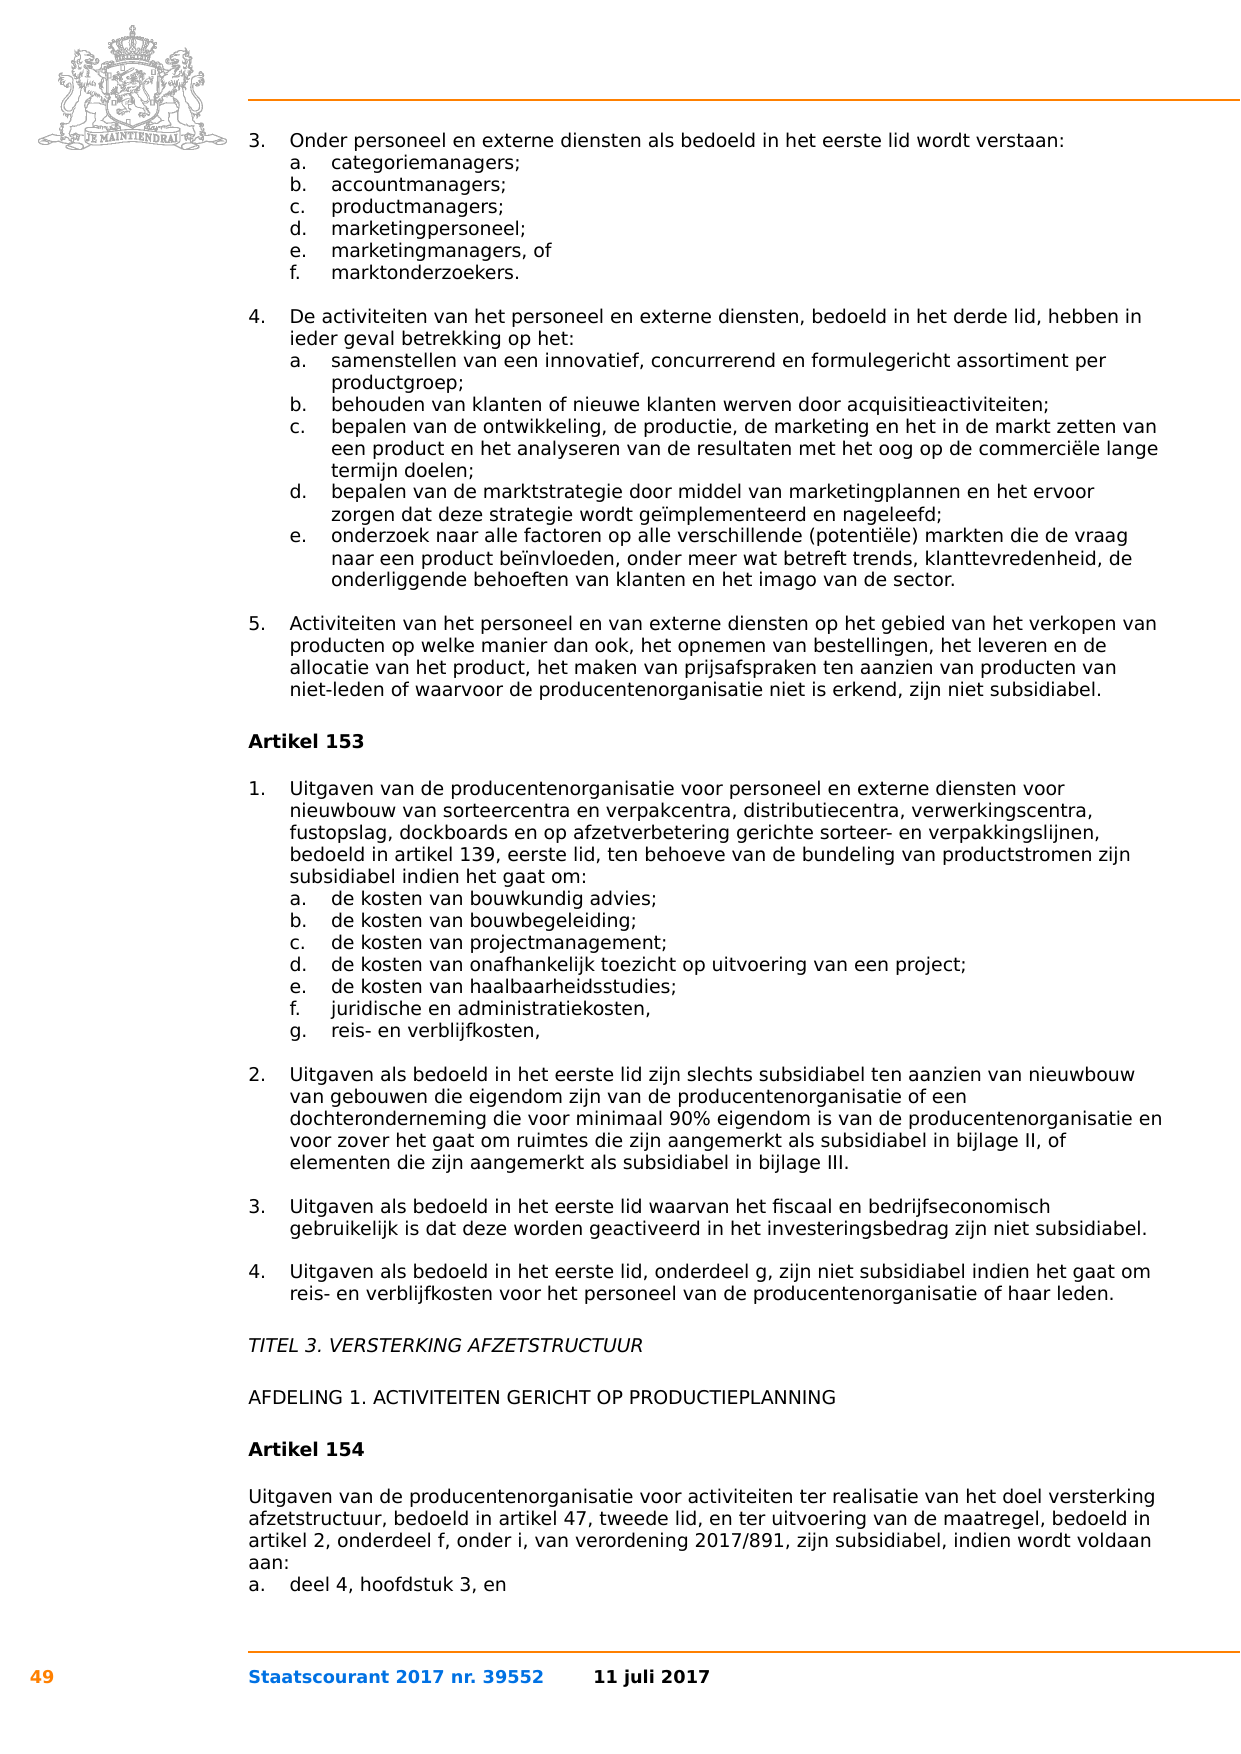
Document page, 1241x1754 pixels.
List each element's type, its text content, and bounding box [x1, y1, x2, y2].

text 4. Uitgaven als bedoeld in het eerste lid, onderdeel g, zijn niet subsidiabel indien het gaat om reis- en verblijfkosten voor het personeel van de producentenorganisatie of haar leden. [248, 1261, 1163, 1305]
text a. deel 4, hoofdstuk 3, en [248, 1574, 1163, 1596]
text 1. Uitgaven van de producentenorganisatie voor personeel en externe diensten voor nieuwbouw van sorteercentra en verpakcentra, distributiecentra, verwerkingscentra, fustopslag, dockboards en op afzetverbetering gerichte sorteer- en verpakkingslijnen, bedoeld in artikel 139, eerste lid, ten behoeve van de bundeling van productstromen zijn subsidiabel indien het gaat om: [248, 778, 1163, 888]
text 3. Uitgaven als bedoeld in het eerste lid waarvan het fiscaal en bedrijfseconomisch gebruikelijk is dat deze worden geactiveerd in het investeringsbedrag zijn niet subsidiabel. [248, 1196, 1163, 1239]
text c. productmanagers; [289, 196, 1163, 218]
text a. de kosten van bouwkundig advies; [289, 888, 1163, 910]
text e. marketingmanagers, of [289, 240, 1163, 262]
subtitle AFDELING 1. ACTIVITEITEN GERICHT OP PRODUCTIEPLANNING [248, 1387, 1163, 1409]
text c. de kosten van projectmanagement; [289, 932, 1163, 954]
text b. de kosten van bouwbegeleiding; [289, 910, 1163, 932]
text g. reis- en verblijfkosten, [289, 1020, 1163, 1042]
text c. bepalen van de ontwikkeling, de productie, de marketing en het in de markt zetten van een product en het analyseren van de resultaten met het oog op de commerciële lange termijn doelen; [289, 416, 1163, 481]
picture [38, 25, 227, 150]
text e. onderzoek naar alle factoren op alle verschillende (potentiële) markten die de vraag naar een product beïnvloeden, onder meer wat betreft trends, klanttevredenheid, de onderliggende behoeften van klanten en het imago van de sector. [289, 525, 1163, 591]
text d. de kosten van onafhankelijk toezicht op uitvoering van een project; [289, 954, 1163, 976]
text 5. Activiteiten van het personeel en van externe diensten op het gebied van het verkopen van producten op welke manier dan ook, het opnemen van bestellingen, het leveren en de allocatie van het product, het maken van prijsafspraken ten aanzien van producten van niet-leden of waarvoor de producentenorganisatie niet is erkend, zijn niet subsidiabel. [248, 613, 1163, 701]
text a. samenstellen van een innovatief, concurrerend en formulegericht assortiment per productgroep; [289, 349, 1163, 393]
text 3. Onder personeel en externe diensten als bedoeld in het eerste lid wordt verstaan: [248, 130, 1163, 152]
subtitle Artikel 153 [248, 731, 1163, 753]
text 4. De activiteiten van het personeel en externe diensten, bedoeld in het derde lid, hebben in ieder geval betrekking op het: [248, 306, 1163, 349]
text f. marktonderzoekers. [289, 262, 1163, 284]
text a. categoriemanagers; [289, 152, 1163, 174]
text b. behouden van klanten of nieuwe klanten werven door acquisitieactiviteiten; [289, 393, 1163, 416]
text d. bepalen van de marktstrategie door middel van marketingplannen en het ervoor zorgen dat deze strategie wordt geïmplementeerd en nageleefd; [289, 481, 1163, 525]
subtitle TITEL 3. VERSTERKING AFZETSTRUCTUUR [248, 1335, 1163, 1357]
text d. marketingpersoneel; [289, 218, 1163, 240]
text f. juridische en administratiekosten, [289, 998, 1163, 1020]
text e. de kosten van haalbaarheidsstudies; [289, 976, 1163, 998]
text b. accountmanagers; [289, 174, 1163, 196]
subtitle Artikel 154 [248, 1439, 1163, 1461]
text Uitgaven van de producentenorganisatie voor activiteiten ter realisatie van het doel versterking afzetstructuur, bedoeld in artikel 47, tweede lid, en ter uitvoering van de maatregel, bedoeld in artikel 2, onderdeel f, onder i, van verordening 2017/891, zijn subsidiabel, indien wordt voldaan aan: [248, 1486, 1163, 1574]
text 2. Uitgaven als bedoeld in het eerste lid zijn slechts subsidiabel ten aanzien van nieuwbouw van gebouwen die eigendom zijn van de producentenorganisatie of een dochteronderneming die voor minimaal 90% eigendom is van de producentenorganisatie en voor zover het gaat om ruimtes die zijn aangemerkt als subsidiabel in bijlage II, of elementen die zijn aangemerkt als subsidiabel in bijlage III. [248, 1064, 1163, 1174]
